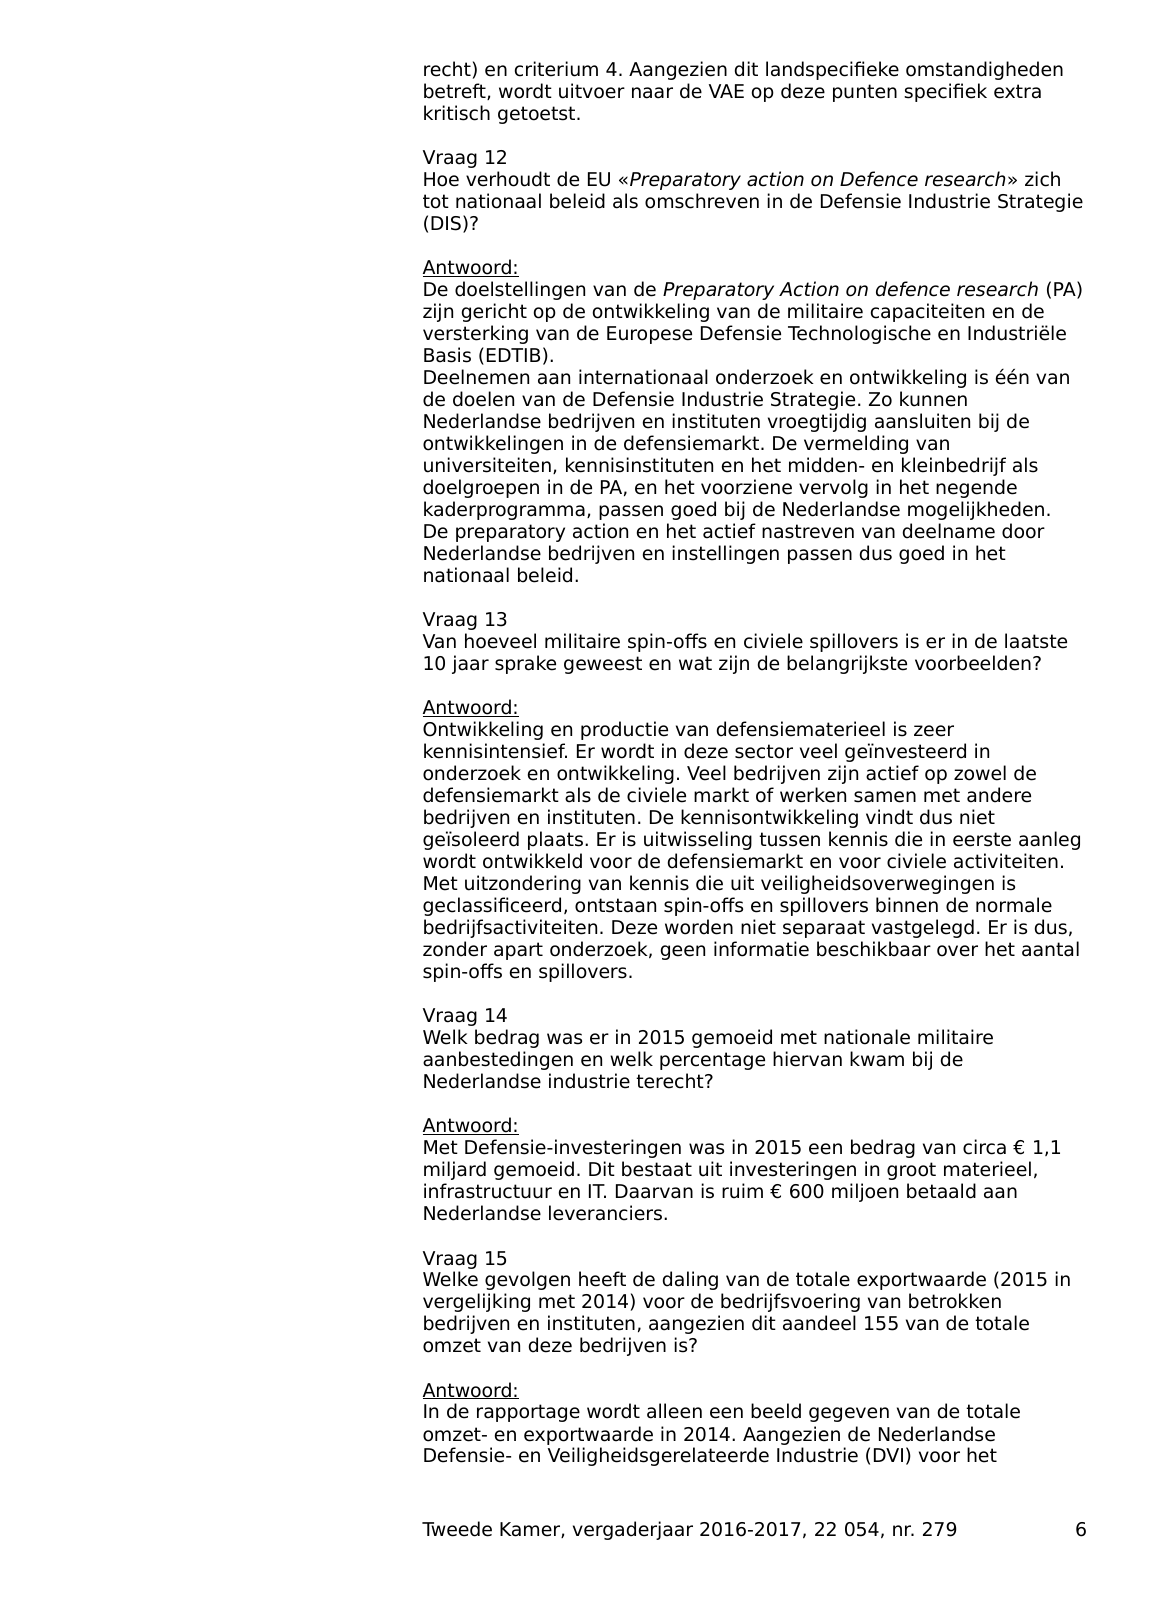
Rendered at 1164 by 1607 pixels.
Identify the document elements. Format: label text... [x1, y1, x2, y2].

text Vraag 14 [422, 1005, 1087, 1027]
text In de rapportage wordt alleen een beeld gegeven van de totale omzet- en exportwaarde in 2014. Aangezien de Nederlandse Defensie- en Veiligheidsgerelateerde Industrie (DVI) voor het [422, 1401, 1087, 1467]
text Van hoeveel militaire spin-offs en civiele spillovers is er in de laatste 10 jaar sprake geweest en wat zijn de belangrijkste voorbeelden? [422, 631, 1087, 675]
text Vraag 12 [422, 147, 1087, 169]
text Hoe verhoudt de EU «Preparatory action on Defence research» zich tot nationaal beleid als omschreven in de Defensie Industrie Strategie (DIS)? [422, 169, 1087, 235]
text Antwoord: [422, 1379, 1087, 1401]
text Antwoord: [422, 697, 1087, 719]
text Welk bedrag was er in 2015 gemoeid met nationale militaire aanbestedingen en welk percentage hiervan kwam bij de Nederlandse industrie terecht? [422, 1027, 1087, 1093]
text De preparatory action en het actief nastreven van deelname door Nederlandse bedrijven en instellingen passen dus goed in het nationaal beleid. [422, 521, 1087, 587]
text Vraag 15 [422, 1247, 1087, 1269]
text Vraag 13 [422, 609, 1087, 631]
text De doelstellingen van de Preparatory Action on defence research (PA) zijn gericht op de ontwikkeling van de militaire capaciteiten en de versterking van de Europese Defensie Technologische en Industriële Basis (EDTIB). [422, 279, 1087, 367]
text Welke gevolgen heeft de daling van de totale exportwaarde (2015 in vergelijking met 2014) voor de bedrijfsvoering van betrokken bedrijven en instituten, aangezien dit aandeel 155 van de totale omzet van deze bedrijven is? [422, 1269, 1087, 1357]
text Antwoord: [422, 1115, 1087, 1137]
text Antwoord: [422, 257, 1087, 279]
text Deelnemen aan internationaal onderzoek en ontwikkeling is één van de doelen van de Defensie Industrie Strategie. Zo kunnen Nederlandse bedrijven en instituten vroegtijdig aansluiten bij de ontwikkelingen in de defensiemarkt. De vermelding van universiteiten, kennisinstituten en het midden- en kleinbedrijf als doelgroepen in de PA, en het voorziene vervolg in het negende kaderprogramma, passen goed bij de Nederlandse mogelijkheden. [422, 367, 1087, 521]
text recht) en criterium 4. Aangezien dit landspecifieke omstandigheden betreft, wordt uitvoer naar de VAE op deze punten specifiek extra kritisch getoetst. [422, 59, 1087, 125]
text Met Defensie-investeringen was in 2015 een bedrag van circa € 1,1 miljard gemoeid. Dit bestaat uit investeringen in groot materieel, infrastructuur en IT. Daarvan is ruim € 600 miljoen betaald aan Nederlandse leveranciers. [422, 1137, 1087, 1225]
text Ontwikkeling en productie van defensiematerieel is zeer kennisintensief. Er wordt in deze sector veel geïnvesteerd in onderzoek en ontwikkeling. Veel bedrijven zijn actief op zowel de defensiemarkt als de civiele markt of werken samen met andere bedrijven en instituten. De kennisontwikkeling vindt dus niet geïsoleerd plaats. Er is uitwisseling tussen kennis die in eerste aanleg wordt ontwikkeld voor de defensiemarkt en voor civiele activiteiten. Met uitzondering van kennis die uit veiligheidsoverwegingen is geclassificeerd, ontstaan spin-offs en spillovers binnen de normale bedrijfsactiviteiten. Deze worden niet separaat vastgelegd. Er is dus, zonder apart onderzoek, geen informatie beschikbaar over het aantal spin-offs en spillovers. [422, 719, 1087, 983]
